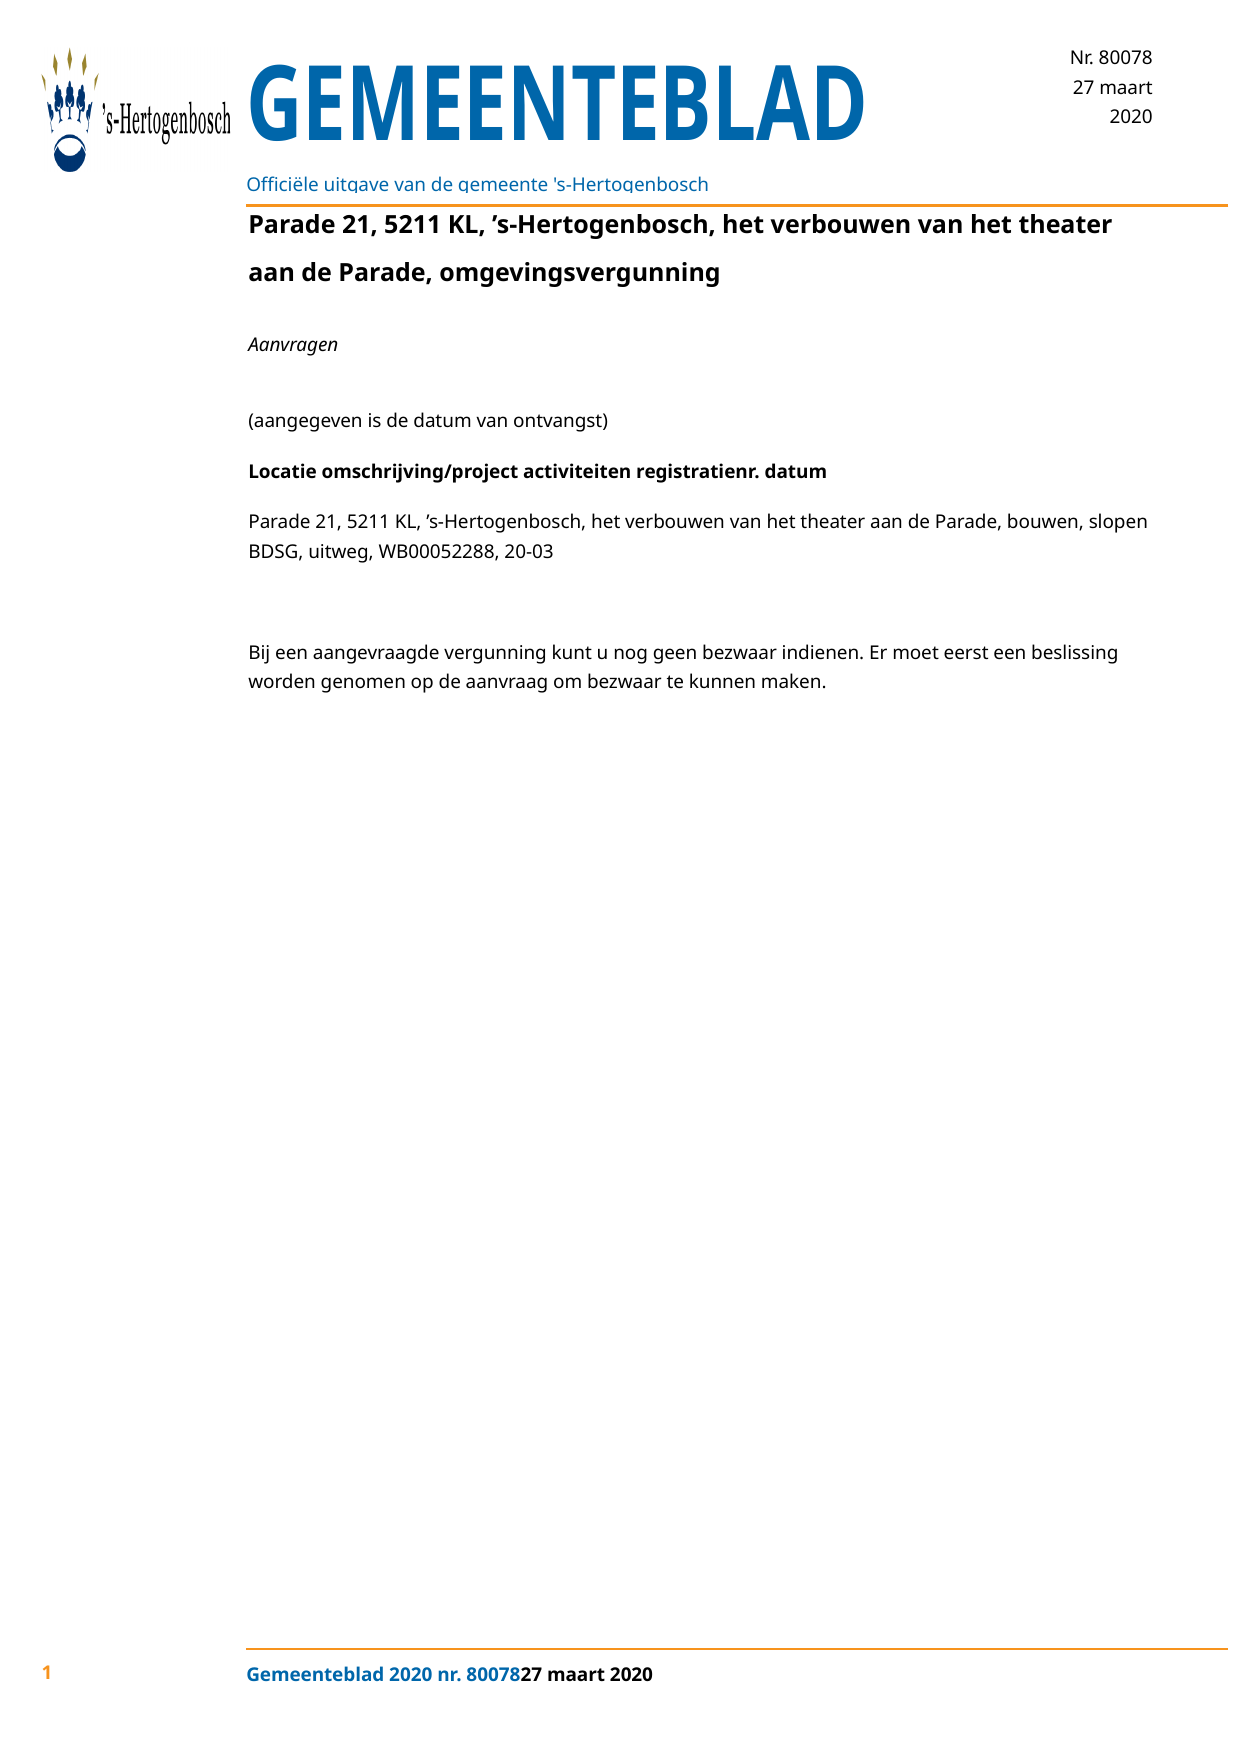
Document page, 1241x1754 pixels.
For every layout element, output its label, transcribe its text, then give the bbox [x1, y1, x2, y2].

text Parade 21, 5211 KL, ’s-Hertogenbosch, het verbouwen van het theater aan de Parade, bouwen, slopen BDSG, uitweg, WB00052288, 20-03 [248, 508, 1152, 564]
picture [41, 47, 231, 172]
text Parade 21, 5211 KL, ’s-Hertogenbosch, het verbouwen van het theater aan de Parade, omgevingsvergunning [248, 207, 1152, 288]
text (aangegeven is de datum van ontvangst) [248, 408, 1152, 433]
text Bij een aangevraagde vergunning kunt u nog geen bezwaar indienen. Er moet eerst een beslissing worden genomen op de aanvraag om bezwaar te kunnen maken. [248, 639, 1152, 694]
text Locatie omschrijving/project activiteiten registratienr. datum [248, 458, 1152, 484]
text Aanvragen [248, 331, 1152, 357]
